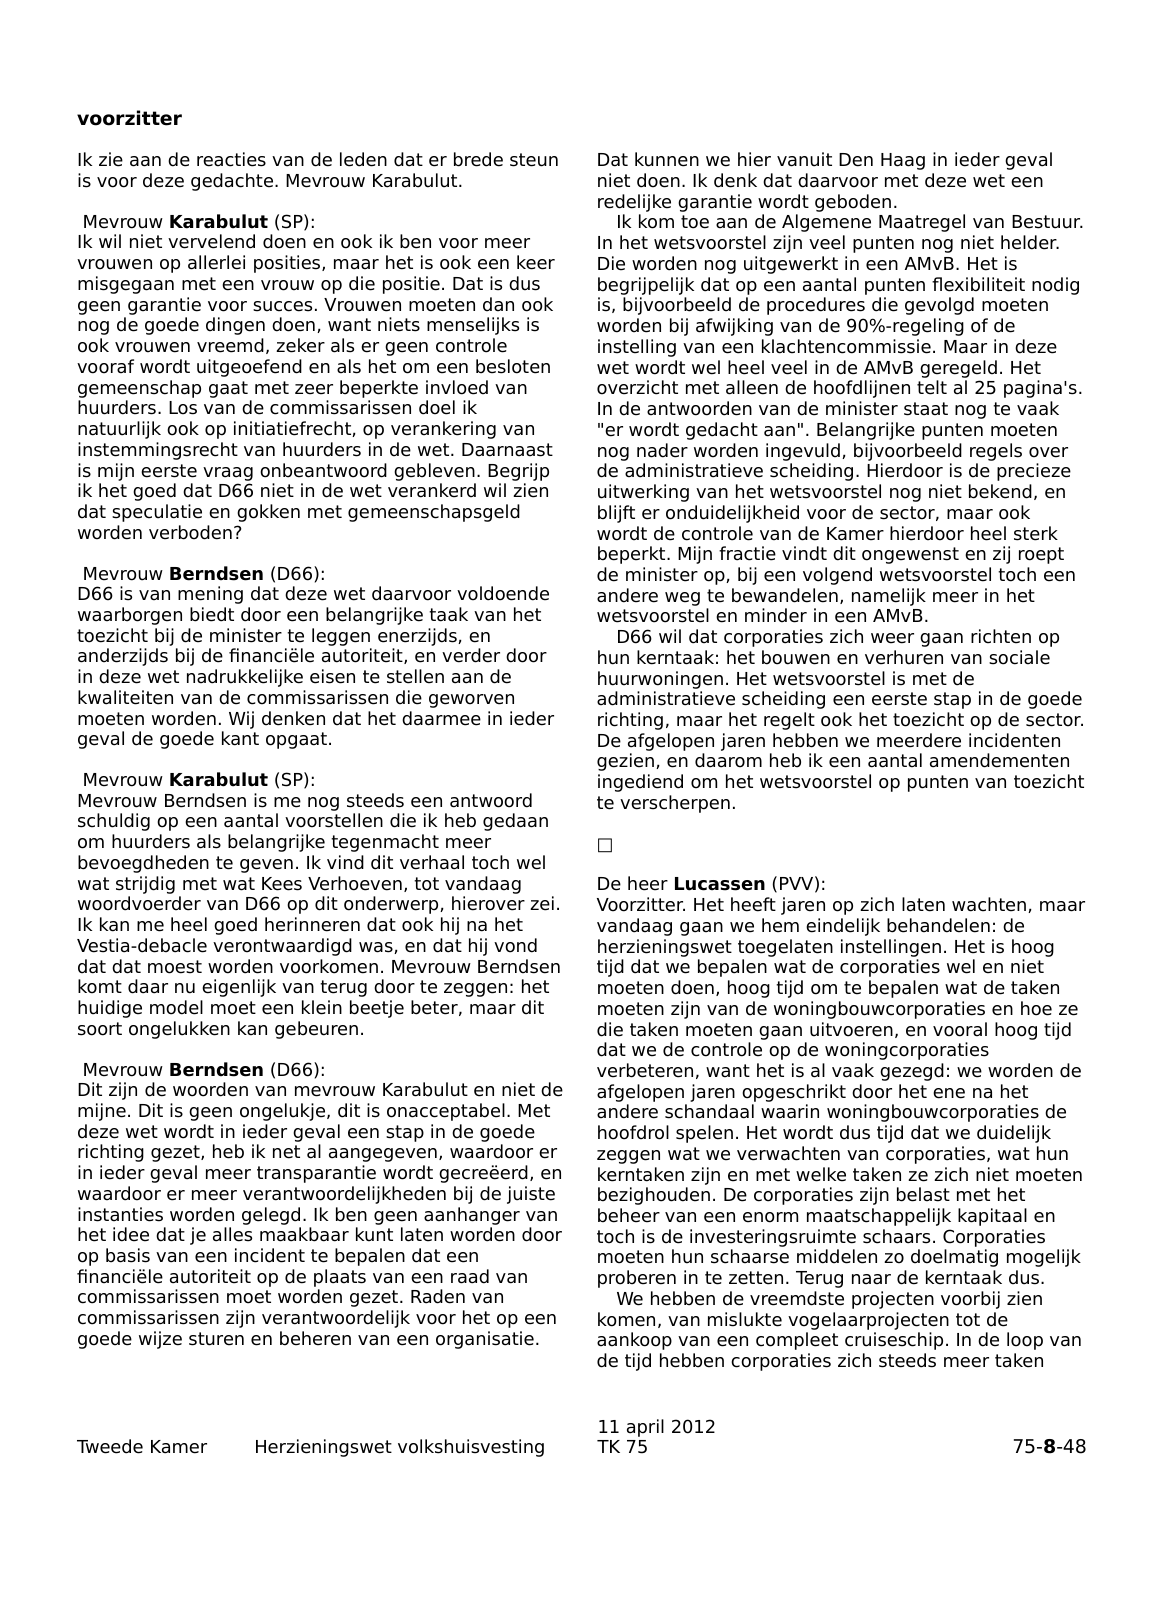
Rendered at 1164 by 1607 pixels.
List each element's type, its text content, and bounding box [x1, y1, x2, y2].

text Ik wil niet vervelend doen en ook ik ben voor meer vrouwen op allerlei posities, maar het is ook een keer misgegaan met een vrouw op die positie. Dat is dus geen garantie voor succes. Vrouwen moeten dan ook nog de goede dingen doen, want niets menselijks is ook vrouwen vreemd, zeker als er geen controle vooraf wordt uitgeoefend en als het om een besloten gemeenschap gaat met zeer beperkte invloed van huurders. Los van de commissarissen doel ik natuurlijk ook op initiatiefrecht, op verankering van instemmingsrecht van huurders in de wet. Daarnaast is mijn eerste vraag onbeantwoord gebleven. Begrijp ik het goed dat D66 niet in de wet verankerd wil zien dat speculatie en gokken met gemeenschapsgeld worden verboden? [77, 232, 567, 543]
text Ik zie aan de reacties van de leden dat er brede steun is voor deze gedachte. Mevrouw Karabulut. [77, 150, 567, 192]
text Voorzitter. Het heeft jaren op zich laten wachten, maar vandaag gaan we hem eindelijk behandelen: de herzieningswet toegelaten instellingen. Het is hoog tijd dat we bepalen wat de corporaties wel en niet moeten doen, hoog tijd om te bepalen wat de taken moeten zijn van de woningbouwcorporaties en hoe ze die taken moeten gaan uitvoeren, en vooral hoog tijd dat we de controle op de woningcorporaties verbeteren, want het is al vaak gezegd: we worden de afgelopen jaren opgeschrikt door het ene na het andere schandaal waarin woningbouwcorporaties de hoofdrol spelen. Het wordt dus tijd dat we duidelijk zeggen wat we verwachten van corporaties, wat hun kerntaken zijn en met welke taken ze zich niet moeten bezighouden. De corporaties zijn belast met het beheer van een enorm maatschappelijk kapitaal en toch is de investeringsruimte schaars. Corporaties moeten hun schaarse middelen zo doelmatig mogelijk proberen in te zetten. Terug naar de kerntaak dus. [596, 895, 1087, 1289]
text Mevrouw Karabulut (SP): [77, 770, 567, 791]
text De heer Lucassen (PVV): [596, 874, 1087, 895]
text Dat kunnen we hier vanuit Den Haag in ieder geval niet doen. Ik denk dat daarvoor met deze wet een redelijke garantie wordt geboden. [596, 150, 1087, 212]
text D66 is van mening dat deze wet daarvoor voldoende waarborgen biedt door een belangrijke taak van het toezicht bij de minister te leggen enerzijds, en anderzijds bij de financiële autoriteit, en verder door in deze wet nadrukkelijke eisen te stellen aan de kwaliteiten van de commissarissen die geworven moeten worden. Wij denken dat het daarmee in ieder geval de goede kant opgaat. [77, 584, 567, 750]
text Mevrouw Berndsen (D66): [77, 1059, 567, 1080]
text Mevrouw Berndsen is me nog steeds een antwoord schuldig op een aantal voorstellen die ik heb gedaan om huurders als belangrijke tegenmacht meer bevoegdheden te geven. Ik vind dit verhaal toch wel wat strijdig met wat Kees Verhoeven, tot vandaag woordvoerder van D66 op dit onderwerp, hierover zei. Ik kan me heel goed herinneren dat ook hij na het Vestia-debacle verontwaardigd was, en dat hij vond dat dat moest worden voorkomen. Mevrouw Berndsen komt daar nu eigenlijk van terug door te zeggen: het huidige model moet een klein beetje beter, maar dit soort ongelukken kan gebeuren. [77, 791, 567, 1039]
text Mevrouw Karabulut (SP): [77, 212, 567, 232]
text Dit zijn de woorden van mevrouw Karabulut en niet de mijne. Dit is geen ongelukje, dit is onacceptabel. Met deze wet wordt in ieder geval een stap in de goede richting gezet, heb ik net al aangegeven, waardoor er in ieder geval meer transparantie wordt gecreëerd, en waardoor er meer verantwoordelijkheden bij de juiste instanties worden gelegd. Ik ben geen aanhanger van het idee dat je alles maakbaar kunt laten worden door op basis van een incident te bepalen dat een financiële autoriteit op de plaats van een raad van commissarissen moet worden gezet. Raden van commissarissen zijn verantwoordelijk voor het op een goede wijze sturen en beheren van een organisatie. [77, 1080, 567, 1349]
text D66 wil dat corporaties zich weer gaan richten op hun kerntaak: het bouwen en verhuren van sociale huurwoningen. Het wetsvoorstel is met de administratieve scheiding een eerste stap in de goede richting, maar het regelt ook het toezicht op de sector. De afgelopen jaren hebben we meerdere incidenten gezien, en daarom heb ik een aantal amendementen ingediend om het wetsvoorstel op punten van toezicht te verscherpen. [596, 627, 1087, 813]
text □ [596, 833, 1087, 854]
text Mevrouw Berndsen (D66): [77, 563, 567, 584]
text Ik kom toe aan de Algemene Maatregel van Bestuur. In het wetsvoorstel zijn veel punten nog niet helder. Die worden nog uitgewerkt in een AMvB. Het is begrijpelijk dat op een aantal punten flexibiliteit nodig is, bijvoorbeeld de procedures die gevolgd moeten worden bij afwijking van de 90%-regeling of de instelling van een klachtencommissie. Maar in deze wet wordt wel heel veel in de AMvB geregeld. Het overzicht met alleen de hoofdlijnen telt al 25 pagina's. In de antwoorden van de minister staat nog te vaak "er wordt gedacht aan". Belangrijke punten moeten nog nader worden ingevuld, bijvoorbeeld regels over de administratieve scheiding. Hierdoor is de precieze uitwerking van het wetsvoorstel nog niet bekend, en blijft er onduidelijkheid voor de sector, maar ook wordt de controle van de Kamer hierdoor heel sterk beperkt. Mijn fractie vindt dit ongewenst en zij roept de minister op, bij een volgend wetsvoorstel toch een andere weg te bewandelen, namelijk meer in het wetsvoorstel en minder in een AMvB. [596, 212, 1087, 627]
text We hebben de vreemdste projecten voorbij zien komen, van mislukte vogelaarprojecten tot de aankoop van een compleet cruiseschip. In de loop van de tijd hebben corporaties zich steeds meer taken [596, 1289, 1087, 1372]
